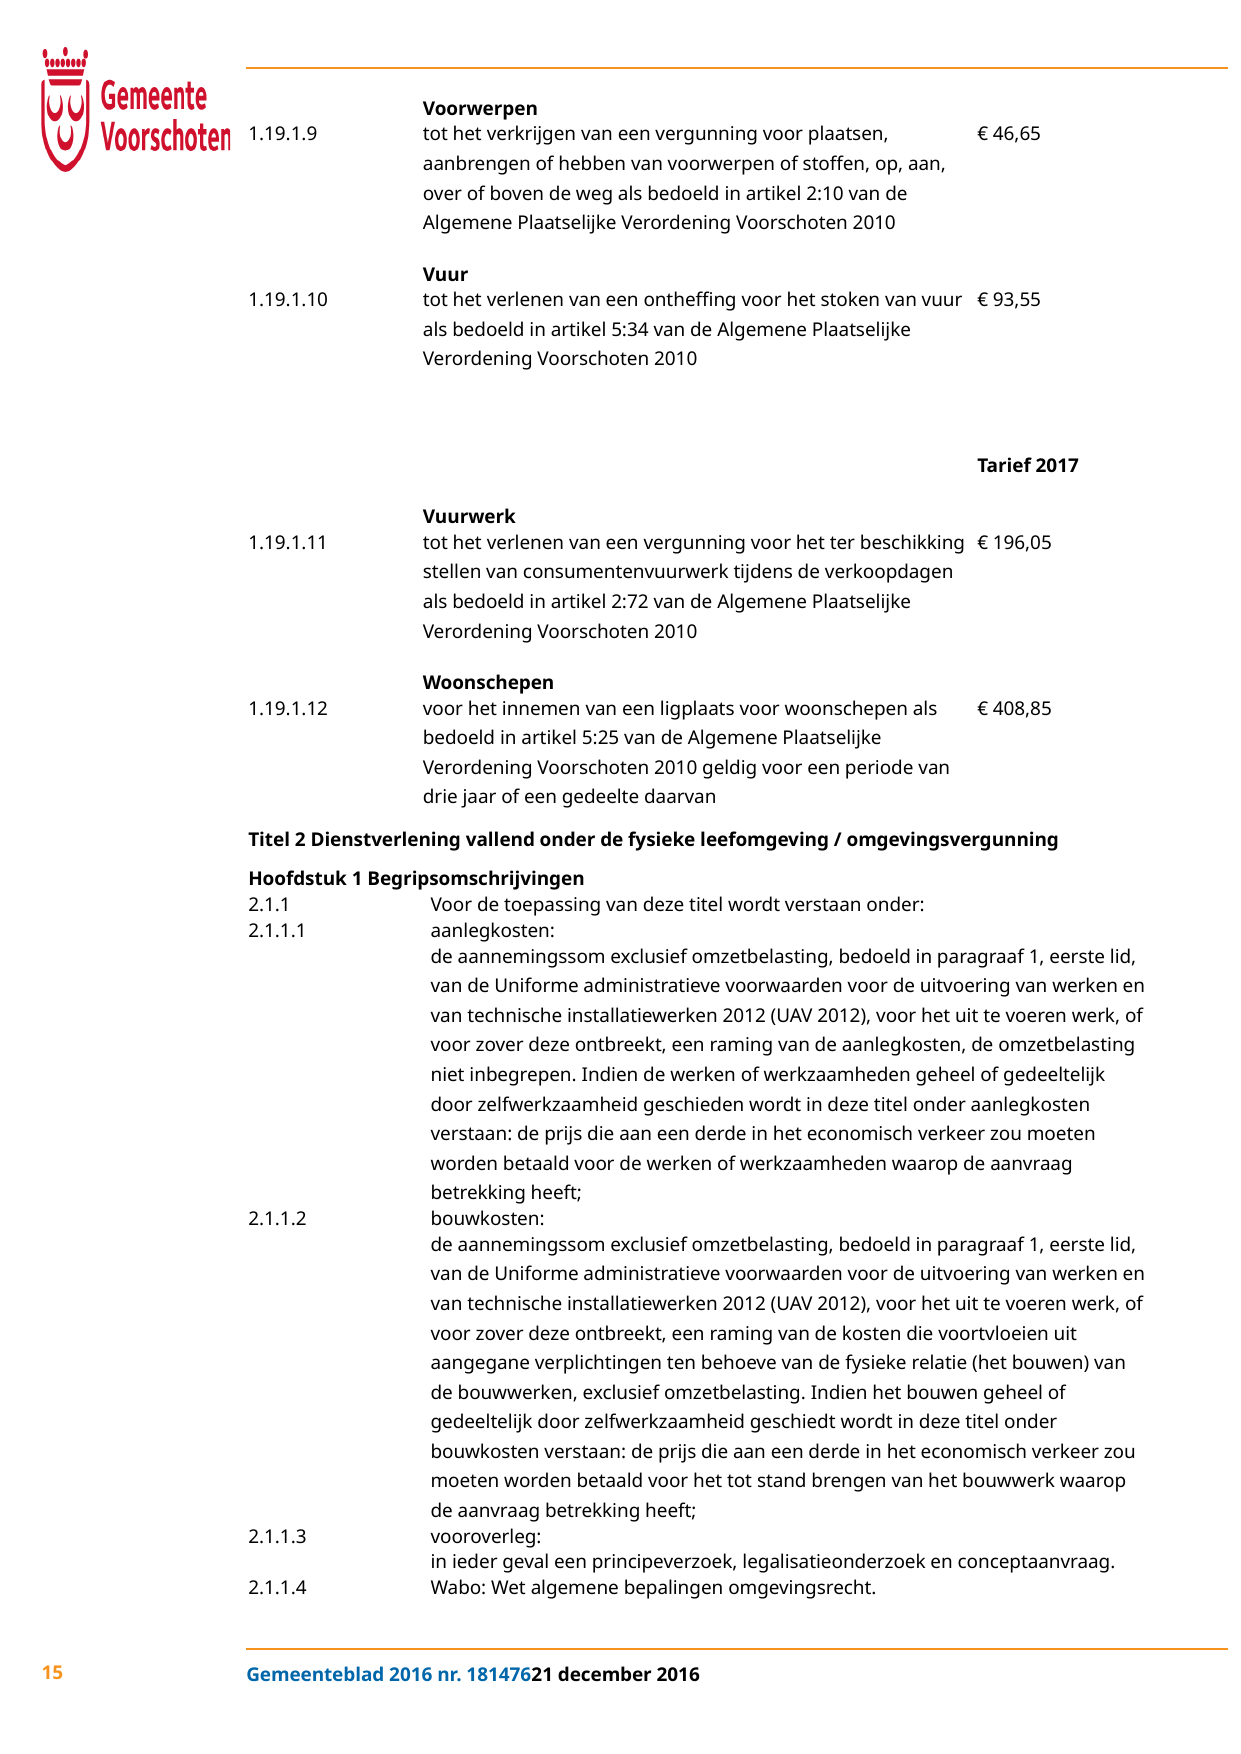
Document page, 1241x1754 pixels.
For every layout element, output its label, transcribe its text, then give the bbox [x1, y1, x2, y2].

table_cell 2.1.1.1 [248, 917, 430, 943]
table_cell 2.1.1.3 [248, 1523, 430, 1549]
table_cell € 93,55 [977, 286, 1152, 371]
table_cell [977, 478, 1152, 503]
table_cell [423, 235, 977, 261]
table_cell [248, 503, 423, 529]
table_header [423, 452, 977, 478]
table_cell de aannemingssom exclusief omzetbelasting, bedoeld in paragraaf 1, eerste lid, van de Uniforme administratieve voorwaarden voor de uitvoering van werken en van technische installatiewerken 2012 (UAV 2012), voor het uit te voeren werk, of voor zover deze ontbreekt, een raming van de kosten die voortvloeien uit aangegane verplichtingen ten behoeve van de fysieke relatie (het bouwen) van de bouwwerken, exclusief omzetbelasting. Indien het bouwen geheel of gedeeltelijk door zelfwerkzaamheid geschiedt wordt in deze titel onder bouwkosten verstaan: de prijs die aan een derde in het economisch verkeer zou moeten worden betaald voor het tot stand brengen van het bouwwerk waarop de aanvraag betrekking heeft; [430, 1231, 1152, 1523]
table_cell Voorwerpen [423, 95, 977, 121]
table_cell [248, 1549, 430, 1574]
text Titel 2 Dienstverlening vallend onder de fysieke leefomgeving / omgevingsvergunning [248, 826, 1152, 852]
table_cell € 408,85 [977, 695, 1152, 809]
table_cell [248, 1231, 430, 1523]
table_header 2.1.1 [248, 891, 430, 917]
table_cell de aannemingssom exclusief omzetbelasting, bedoeld in paragraaf 1, eerste lid, van de Uniforme administratieve voorwaarden voor de uitvoering van werken en van technische installatiewerken 2012 (UAV 2012), voor het uit te voeren werk, of voor zover deze ontbreekt, een raming van de aanlegkosten, de omzetbelasting niet inbegrepen. Indien de werken of werkzaamheden geheel of gedeeltelijk door zelfwerkzaamheid geschieden wordt in deze titel onder aanlegkosten verstaan: de prijs die aan een derde in het economisch verkeer zou moeten worden betaald voor de werken of werkzaamheden waarop de aanvraag betrekking heeft; [430, 943, 1152, 1205]
table_cell [248, 261, 423, 286]
table_cell € 46,65 [977, 121, 1152, 235]
table_cell € 196,05 [977, 529, 1152, 643]
table_header [248, 452, 423, 478]
table_cell [248, 371, 423, 397]
table_cell [248, 644, 423, 669]
table_cell bouwkosten: [430, 1205, 1152, 1231]
table_cell [423, 423, 977, 448]
table_cell [423, 397, 977, 423]
table_cell Vuurwerk [423, 503, 977, 529]
table_cell [977, 669, 1152, 695]
table_cell in ieder geval een principeverzoek, legalisatieonderzoek en conceptaanvraag. [430, 1549, 1152, 1574]
table_cell [423, 644, 977, 669]
table_cell [977, 423, 1152, 448]
table_cell tot het verlenen van een vergunning voor het ter beschikking stellen van consumentenvuurwerk tijdens de verkoopdagen als bedoeld in artikel 2:72 van de Algemene Plaatselijke Verordening Voorschoten 2010 [423, 529, 977, 643]
table_cell 2.1.1.4 [248, 1574, 430, 1600]
table_cell [248, 397, 423, 423]
table_cell [423, 478, 977, 503]
table_cell [248, 235, 423, 261]
table_cell [977, 644, 1152, 669]
table_cell voor het innemen van een ligplaats voor woonschepen als bedoeld in artikel 5:25 van de Algemene Plaatselijke Verordening Voorschoten 2010 geldig voor een periode van drie jaar of een gedeelte daarvan [423, 695, 977, 809]
table_cell 2.1.1.2 [248, 1205, 430, 1231]
table_cell [248, 943, 430, 1205]
table_cell 1.19.1.9 [248, 121, 423, 235]
table_cell [248, 95, 423, 121]
table_cell tot het verkrijgen van een vergunning voor plaatsen, aanbrengen of hebben van voorwerpen of stoffen, op, aan, over of boven de weg als bedoeld in artikel 2:10 van de Algemene Plaatselijke Verordening Voorschoten 2010 [423, 121, 977, 235]
table_header Tarief 2017 [977, 452, 1152, 478]
table_cell [977, 503, 1152, 529]
table_cell 1.19.1.12 [248, 695, 423, 809]
table_cell Woonschepen [423, 669, 977, 695]
table_cell 1.19.1.11 [248, 529, 423, 643]
table_cell [423, 371, 977, 397]
table_header Voor de toepassing van deze titel wordt verstaan onder: [430, 891, 1152, 917]
table_cell 1.19.1.10 [248, 286, 423, 371]
table_cell vooroverleg: [430, 1523, 1152, 1549]
table_cell Vuur [423, 261, 977, 286]
table_cell tot het verlenen van een ontheffing voor het stoken van vuur als bedoeld in artikel 5:34 van de Algemene Plaatselijke Verordening Voorschoten 2010 [423, 286, 977, 371]
table_cell [248, 423, 423, 448]
table_cell [977, 371, 1152, 397]
table_cell aanlegkosten: [430, 917, 1152, 943]
table_cell [977, 235, 1152, 261]
text Hoofdstuk 1 Begripsomschrijvingen [248, 866, 1152, 891]
table_cell [248, 478, 423, 503]
picture [41, 47, 231, 172]
table_cell Wabo: Wet algemene bepalingen omgevingsrecht. [430, 1574, 1152, 1600]
table_cell [977, 95, 1152, 121]
table_cell [977, 397, 1152, 423]
table_cell [977, 261, 1152, 286]
table_cell [248, 669, 423, 695]
